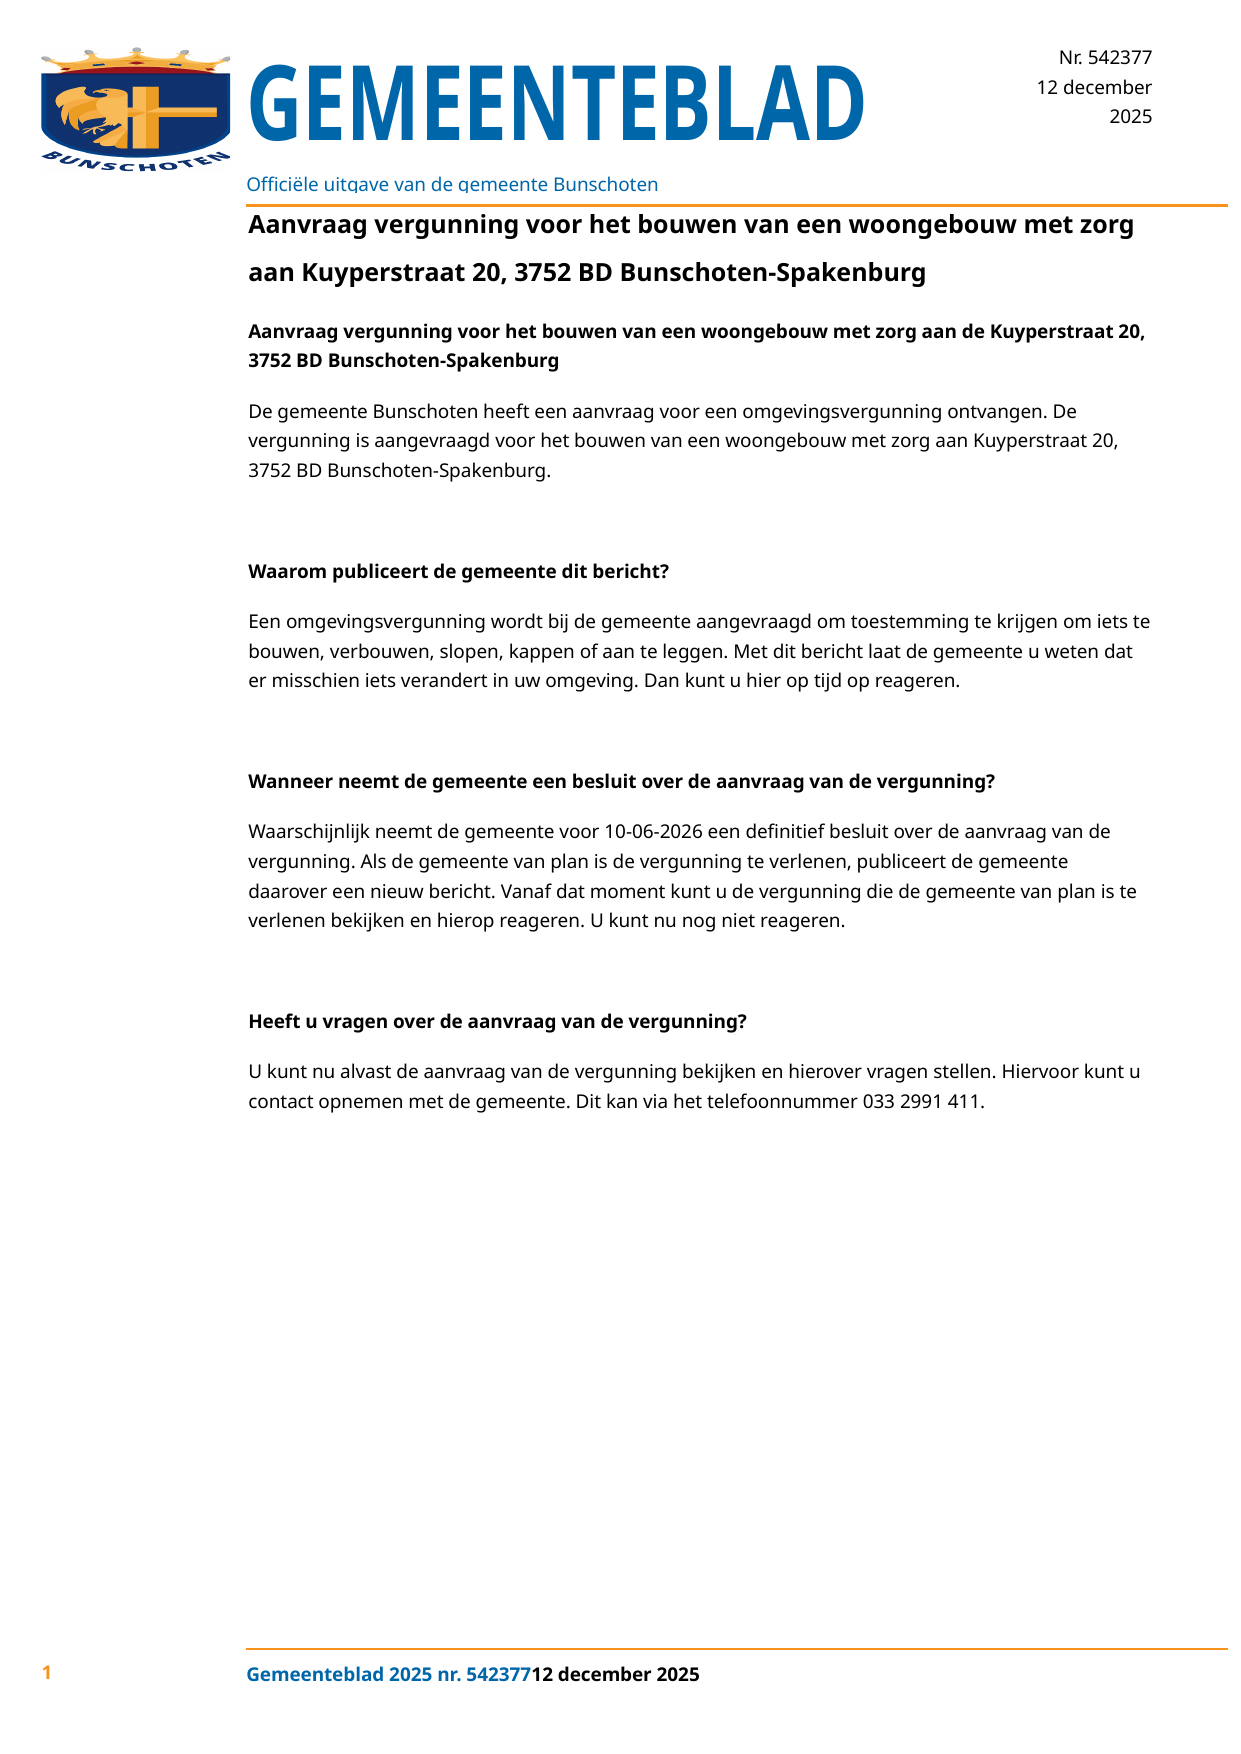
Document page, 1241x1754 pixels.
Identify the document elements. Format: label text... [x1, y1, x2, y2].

text Aanvraag vergunning voor het bouwen van een woongebouw met zorg aan de Kuyperstraat 20, 3752 BD Bunschoten-Spakenburg [248, 318, 1152, 373]
text Aanvraag vergunning voor het bouwen van een woongebouw met zorg aan Kuyperstraat 20, 3752 BD Bunschoten-Spakenburg [248, 207, 1152, 288]
text Een omgevingsvergunning wordt bij de gemeente aangevraagd om toestemming te krijgen om iets te bouwen, verbouwen, slopen, kappen of aan te leggen. Met dit bericht laat de gemeente u weten dat er misschien iets verandert in uw omgeving. Dan kunt u hier op tijd op reageren. [248, 608, 1152, 693]
text Waarschijnlijk neemt de gemeente voor 10-06-2026 een definitief besluit over de aanvraag van de vergunning. Als de gemeente van plan is de vergunning te verlenen, publiceert de gemeente daarover een nieuw bericht. Vanaf dat moment kunt u de vergunning die de gemeente van plan is te verlenen bekijken en hierop reageren. U kunt nu nog niet reageren. [248, 819, 1152, 933]
text Waarom publiceert de gemeente dit bericht? [248, 558, 1152, 584]
text U kunt nu alvast de aanvraag van de vergunning bekijken en hierover vragen stellen. Hiervoor kunt u contact opnemen met de gemeente. Dit kan via het telefoonnummer 033 2991 411. [248, 1059, 1152, 1114]
text De gemeente Bunschoten heeft een aanvraag voor een omgevingsvergunning ontvangen. De vergunning is aangevraagd voor het bouwen van een woongebouw met zorg aan Kuyperstraat 20, 3752 BD Bunschoten-Spakenburg. [248, 398, 1152, 483]
picture [41, 47, 231, 172]
text Wanneer neemt de gemeente een besluit over de aanvraag van de vergunning? [248, 768, 1152, 794]
text Heeft u vragen over de aanvraag van de vergunning? [248, 1008, 1152, 1034]
